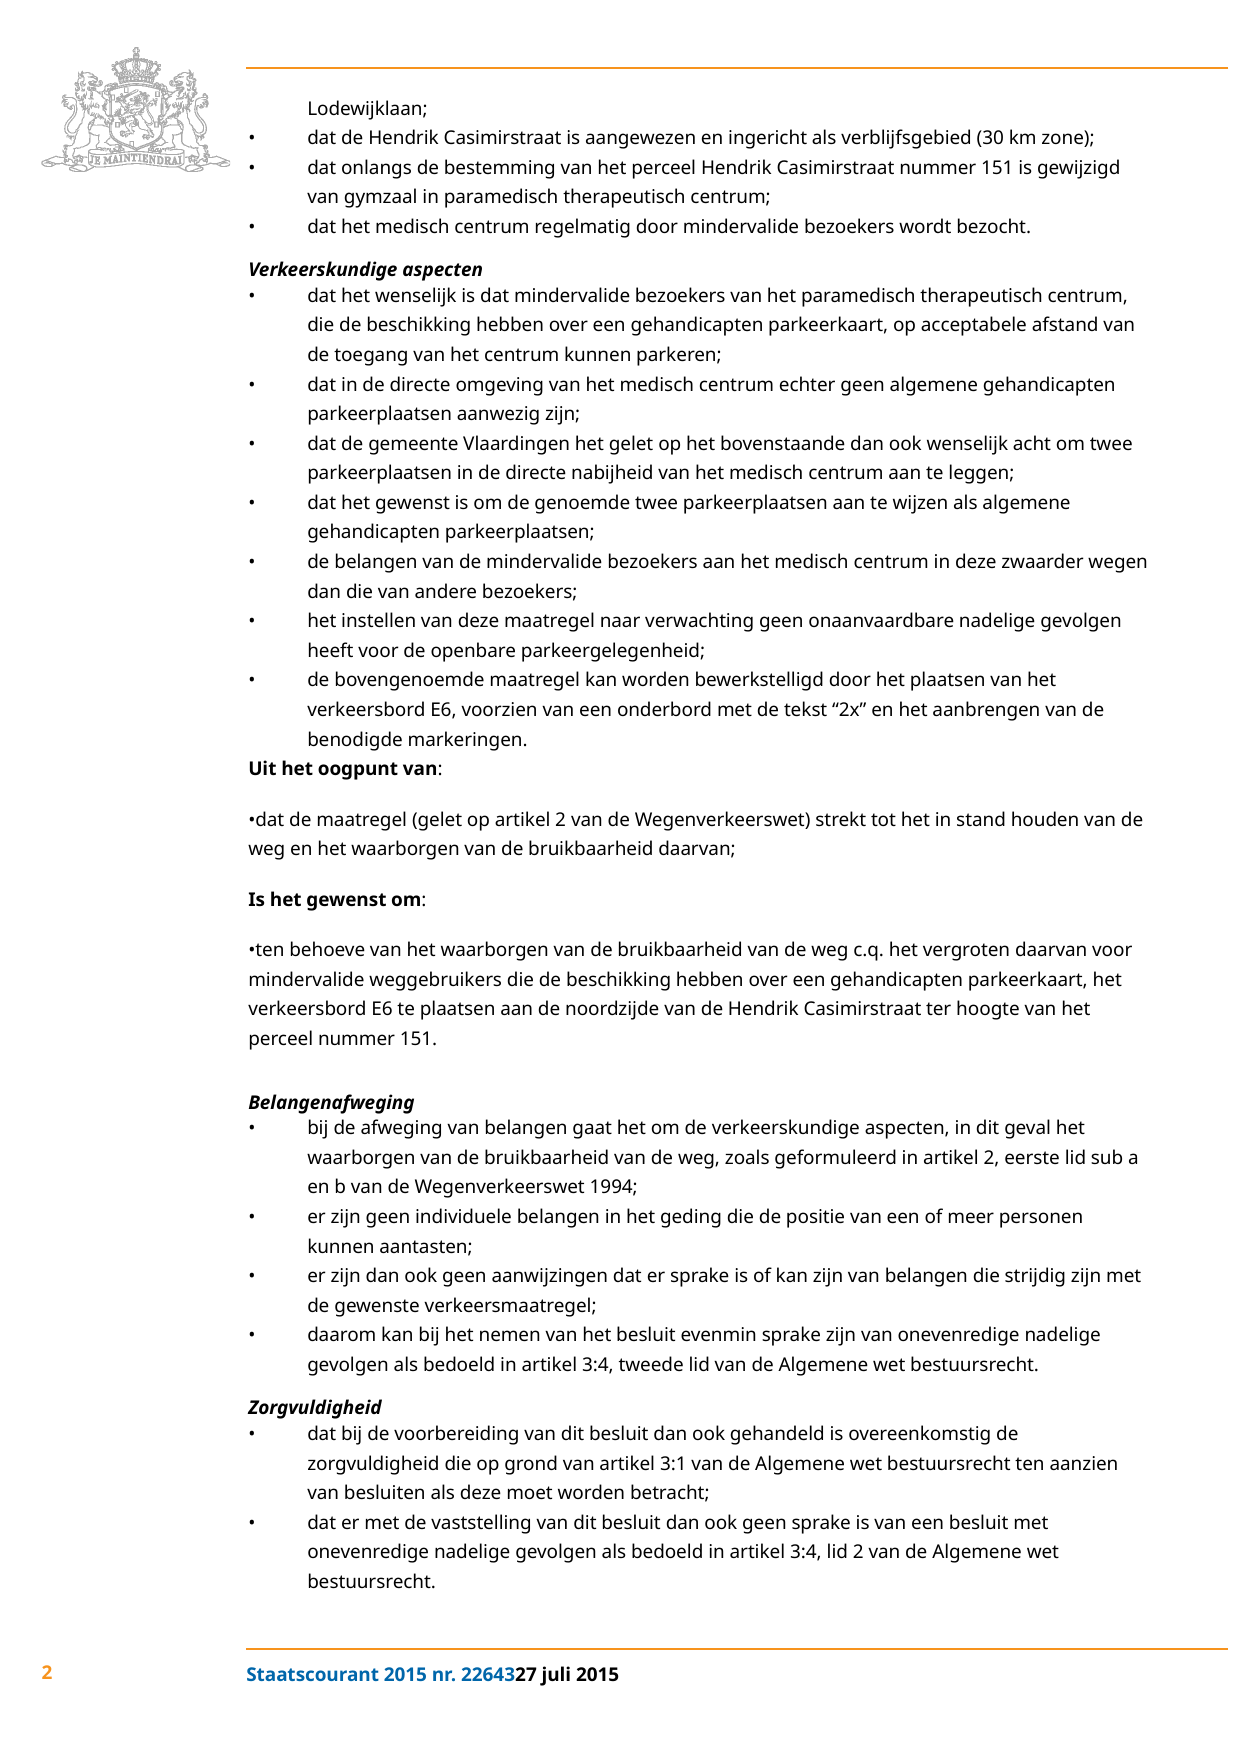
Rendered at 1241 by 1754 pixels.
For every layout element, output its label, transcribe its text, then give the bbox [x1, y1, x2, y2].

text Belangenafweging [248, 1089, 1152, 1114]
text Zorgvuldigheid [248, 1394, 1152, 1420]
list dat bij de voorbereiding van dit besluit dan ook gehandeld is overeenkomstig de zorgvuldigheid die op grond van artikel 3:1 van de Algemene wet bestuursrecht ten aanzien van besluiten als deze moet worden betracht; [248, 1420, 1152, 1505]
list Lodewijklaan; [248, 95, 1152, 121]
text •dat de maatregel (gelet op artikel 2 van de Wegenverkeerswet) strekt tot het in stand houden van de weg en het waarborgen van de bruikbaarheid daarvan; [248, 806, 1152, 861]
list dat het wenselijk is dat mindervalide bezoekers van het paramedisch therapeutisch centrum, die de beschikking hebben over een gehandicapten parkeerkaart, op acceptabele afstand van de toegang van het centrum kunnen parkeren; [248, 282, 1152, 367]
list dat er met de vaststelling van dit besluit dan ook geen sprake is van een besluit met onevenredige nadelige gevolgen als bedoeld in artikel 3:4, lid 2 van de Algemene wet bestuursrecht. [248, 1509, 1152, 1594]
text Is het gewenst om: [248, 886, 1152, 911]
text Verkeerskundige aspecten [248, 256, 1152, 282]
list dat de Hendrik Casimirstraat is aangewezen en ingericht als verblijfsgebied (30 km zone); [248, 124, 1152, 150]
text •ten behoeve van het waarborgen van de bruikbaarheid van de weg c.q. het vergroten daarvan voor mindervalide weggebruikers die de beschikking hebben over een gehandicapten parkeerkaart, het verkeersbord E6 te plaatsen aan de noordzijde van de Hendrik Casimirstraat ter hoogte van het perceel nummer 151. [248, 936, 1152, 1051]
list daarom kan bij het nemen van het besluit evenmin sprake zijn van onevenredige nadelige gevolgen als bedoeld in artikel 3:4, tweede lid van de Algemene wet bestuursrecht. [248, 1322, 1152, 1377]
list de belangen van de mindervalide bezoekers aan het medisch centrum in deze zwaarder wegen dan die van andere bezoekers; [248, 548, 1152, 603]
list er zijn dan ook geen aanwijzingen dat er sprake is of kan zijn van belangen die strijdig zijn met de gewenste verkeersmaatregel; [248, 1262, 1152, 1318]
list dat in de directe omgeving van het medisch centrum echter geen algemene gehandicapten parkeerplaatsen aanwezig zijn; [248, 371, 1152, 426]
list dat de gemeente Vlaardingen het gelet op het bovenstaande dan ook wenselijk acht om twee parkeerplaatsen in de directe nabijheid van het medisch centrum aan te leggen; [248, 430, 1152, 485]
text Uit het oogpunt van: [248, 755, 1152, 781]
list dat het medisch centrum regelmatig door mindervalide bezoekers wordt bezocht. [248, 213, 1152, 239]
list de bovengenoemde maatregel kan worden bewerkstelligd door het plaatsen van het verkeersbord E6, voorzien van een onderbord met de tekst “2x” en het aanbrengen van de benodigde markeringen. [248, 667, 1152, 751]
list dat het gewenst is om de genoemde twee parkeerplaatsen aan te wijzen als algemene gehandicapten parkeerplaatsen; [248, 489, 1152, 544]
list dat onlangs de bestemming van het perceel Hendrik Casimirstraat nummer 151 is gewijzigd van gymzaal in paramedisch therapeutisch centrum; [248, 154, 1152, 209]
list bij de afweging van belangen gaat het om de verkeerskundige aspecten, in dit geval het waarborgen van de bruikbaarheid van de weg, zoals geformuleerd in artikel 2, eerste lid sub a en b van de Wegenverkeerswet 1994; [248, 1114, 1152, 1199]
picture [41, 47, 231, 172]
list het instellen van deze maatregel naar verwachting geen onaanvaardbare nadelige gevolgen heeft voor de openbare parkeergelegenheid; [248, 607, 1152, 663]
list er zijn geen individuele belangen in het geding die de positie van een of meer personen kunnen aantasten; [248, 1203, 1152, 1259]
